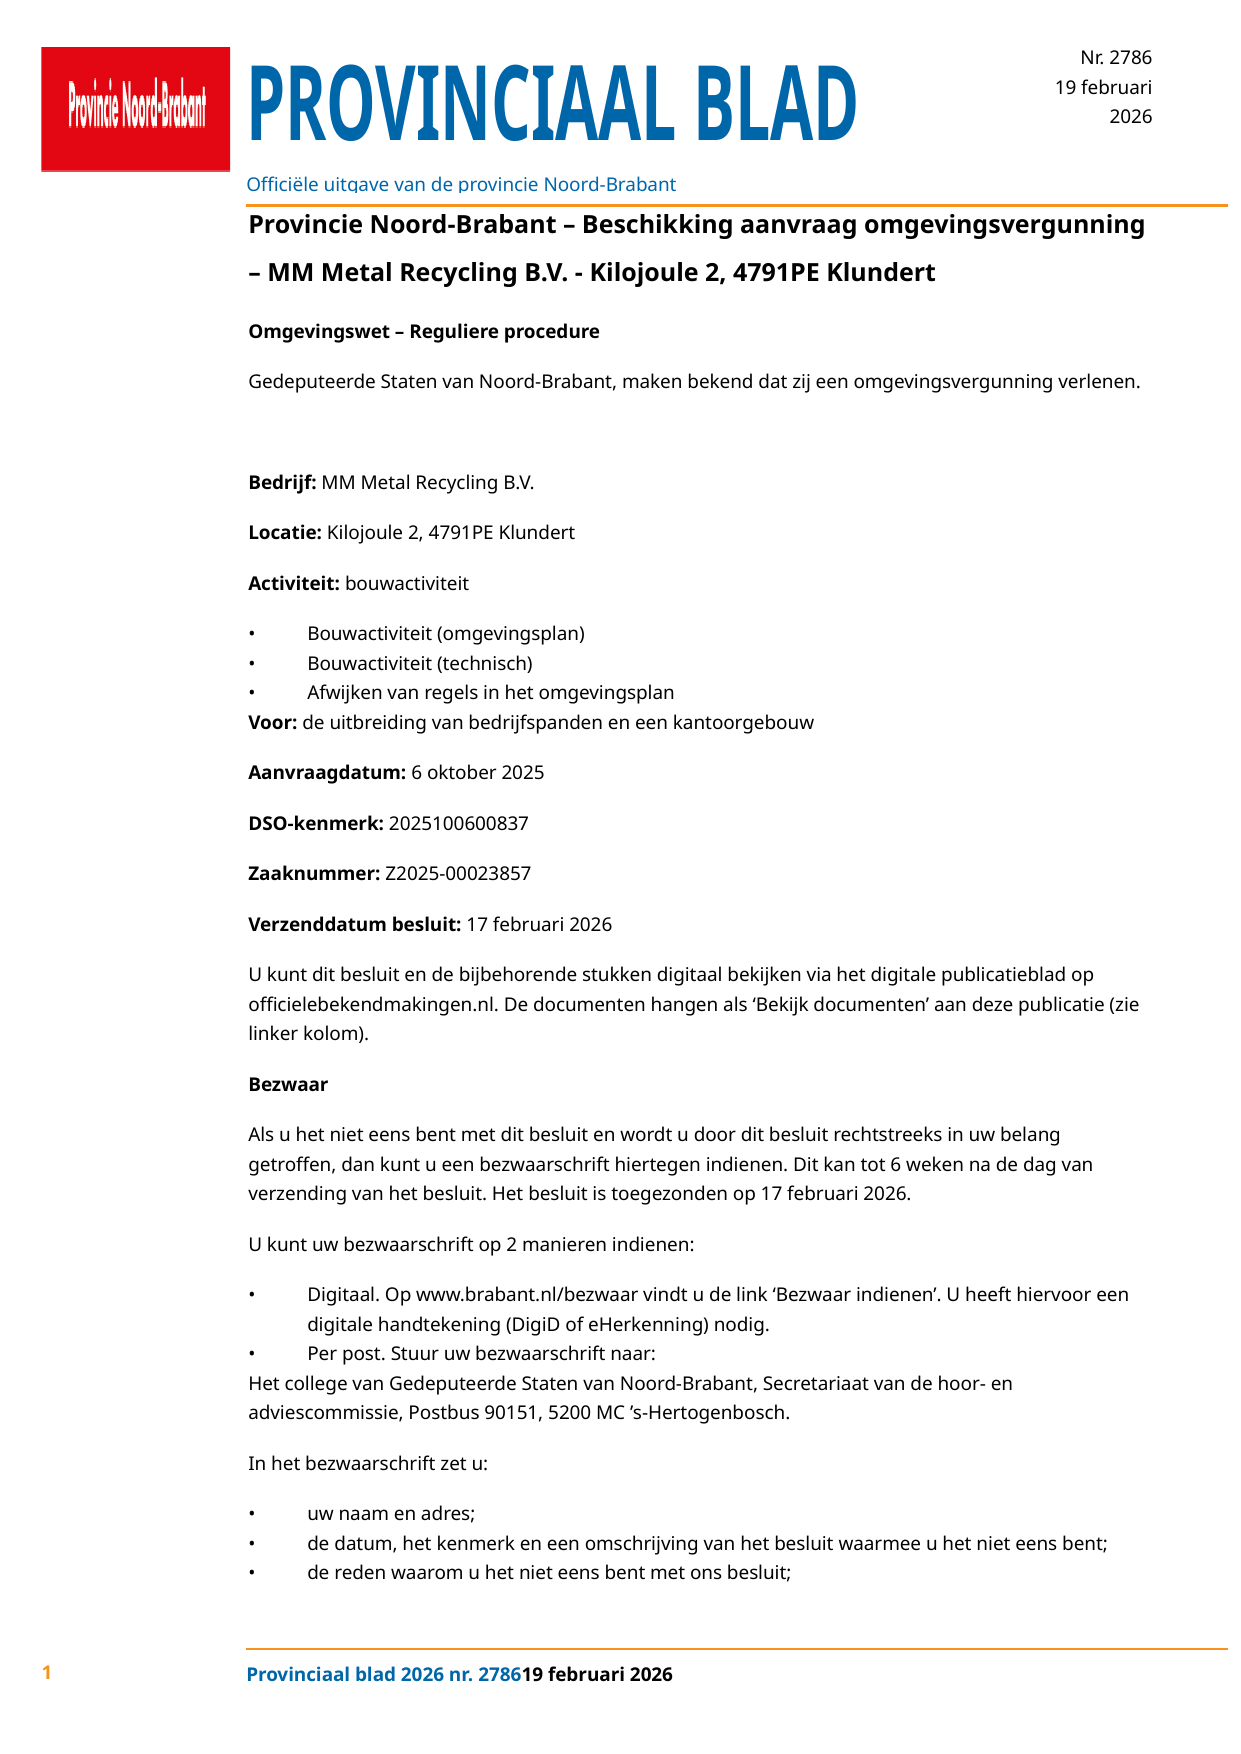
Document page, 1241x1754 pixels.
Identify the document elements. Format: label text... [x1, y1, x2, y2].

text Activiteit: bouwactiviteit [248, 570, 1152, 596]
text U kunt dit besluit en de bijbehorende stukken digitaal bekijken via het digitale publicatieblad op officielebekendmakingen.nl. De documenten hangen als ‘Bekijk documenten’ aan deze publicatie (zie linker kolom). [248, 961, 1152, 1046]
text DSO-kenmerk: 2025100600837 [248, 810, 1152, 836]
text Locatie: Kilojoule 2, 4791PE Klundert [248, 519, 1152, 545]
text Verzenddatum besluit: 17 februari 2026 [248, 911, 1152, 937]
text Het college van Gedeputeerde Staten van Noord-Brabant, Secretariaat van de hoor- en adviescommissie, Postbus 90151, 5200 MC ’s‑Hertogenbosch. [248, 1370, 1152, 1425]
text Voor: de uitbreiding van bedrijfspanden en een kantoorgebouw [248, 709, 1152, 735]
list Bouwactiviteit (technisch) [248, 650, 1152, 676]
text Als u het niet eens bent met dit besluit en wordt u door dit besluit rechtstreeks in uw belang getroffen, dan kunt u een bezwaarschrift hiertegen indienen. Dit kan tot 6 weken na de dag van verzending van het besluit. Het besluit is toegezonden op 17 februari 2026. [248, 1121, 1152, 1206]
text Gedeputeerde Staten van Noord-Brabant, maken bekend dat zij een omgevingsvergunning verlenen. [248, 368, 1152, 394]
text U kunt uw bezwaarschrift op 2 manieren indienen: [248, 1231, 1152, 1257]
picture [41, 47, 231, 172]
text Zaaknummer: Z2025-00023857 [248, 860, 1152, 886]
text Aanvraagdatum: 6 oktober 2025 [248, 759, 1152, 785]
list Per post. Stuur uw bezwaarschrift naar: [248, 1340, 1152, 1366]
list de reden waarom u het niet eens bent met ons besluit; [248, 1559, 1152, 1585]
text Provincie Noord-Brabant – Beschikking aanvraag omgevingsvergunning – MM Metal Recycling B.V. - Kilojoule 2, 4791PE Klundert [248, 207, 1152, 288]
list uw naam en adres; [248, 1500, 1152, 1526]
text Bedrijf: MM Metal Recycling B.V. [248, 469, 1152, 495]
list Digitaal. Op www.brabant.nl/bezwaar vindt u de link ‘Bezwaar indienen’. U heeft hiervoor een digitale handtekening (DigiD of eHerkenning) nodig. [248, 1281, 1152, 1337]
text Omgevingswet – Reguliere procedure [248, 318, 1152, 344]
list Bouwactiviteit (omgevingsplan) [248, 620, 1152, 646]
text Bezwaar [248, 1071, 1152, 1097]
list Afwijken van regels in het omgevingsplan [248, 679, 1152, 705]
text In het bezwaarschrift zet u: [248, 1450, 1152, 1476]
list de datum, het kenmerk en een omschrijving van het besluit waarmee u het niet eens bent; [248, 1530, 1152, 1556]
